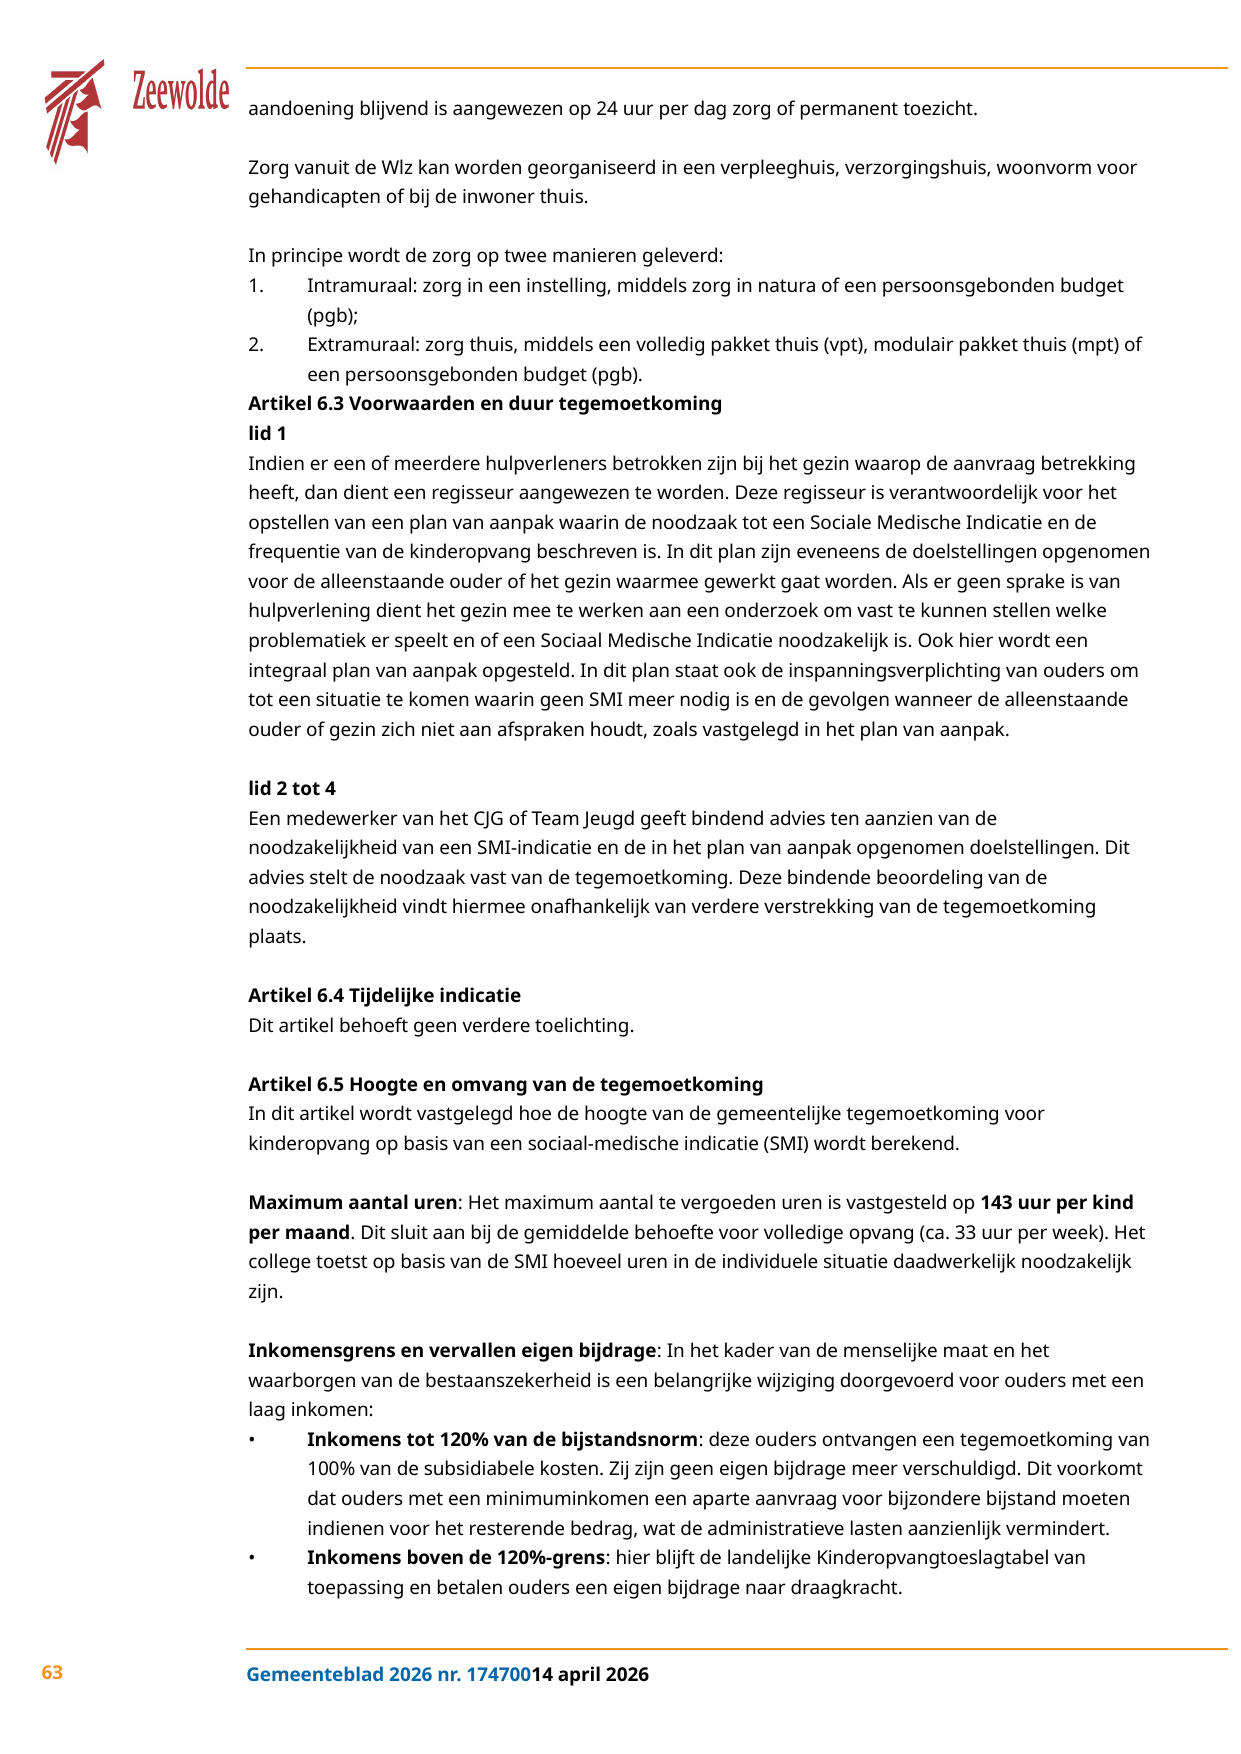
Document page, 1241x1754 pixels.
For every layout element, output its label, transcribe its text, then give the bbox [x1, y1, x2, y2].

text Zorg vanuit de Wlz kan worden georganiseerd in een verpleeghuis, verzorgingshuis, woonvorm voor gehandicapten of bij de inwoner thuis. [248, 154, 1152, 209]
text lid 1 [248, 420, 1152, 446]
list Intramuraal: zorg in een instelling, middels zorg in natura of een persoonsgebonden budget (pgb); [248, 272, 1152, 328]
list Extramuraal: zorg thuis, middels een volledig pakket thuis (vpt), modulair pakket thuis (mpt) of een persoonsgebonden budget (pgb). [248, 331, 1152, 387]
text lid 2 tot 4 [248, 775, 1152, 801]
list Inkomens tot 120% van de bijstandsnorm: deze ouders ontvangen een tegemoetkoming van 100% van de subsidiabele kosten. Zij zijn geen eigen bijdrage meer verschuldigd. Dit voorkomt dat ouders met een minimuminkomen een aparte aanvraag voor bijzondere bijstand moeten indienen voor het resterende bedrag, wat de administratieve lasten aanzienlijk vermindert. [248, 1426, 1152, 1541]
text Indien er een of meerdere hulpverleners betrokken zijn bij het gezin waarop de aanvraag betrekking heeft, dan dient een regisseur aangewezen te worden. Deze regisseur is verantwoordelijk voor het opstellen van een plan van aanpak waarin de noodzaak tot een Sociale Medische Indicatie en de frequentie van de kinderopvang beschreven is. In dit plan zijn eveneens de doelstellingen opgenomen voor de alleenstaande ouder of het gezin waarmee gewerkt gaat worden. Als er geen sprake is van hulpverlening dient het gezin mee te werken aan een onderzoek om vast te kunnen stellen welke problematiek er speelt en of een Sociaal Medische Indicatie noodzakelijk is. Ook hier wordt een integraal plan van aanpak opgesteld. In dit plan staat ook de inspanningsverplichting van ouders om tot een situatie te komen waarin geen SMI meer nodig is en de gevolgen wanneer de alleenstaande ouder of gezin zich niet aan afspraken houdt, zoals vastgelegd in het plan van aanpak. [248, 450, 1152, 742]
text Artikel 6.3 Voorwaarden en duur tegemoetkoming [248, 391, 1152, 416]
picture [41, 47, 231, 172]
text Dit artikel behoeft geen verdere toelichting. [248, 1012, 1152, 1038]
text Artikel 6.5 Hoogte en omvang van de tegemoetkoming [248, 1071, 1152, 1097]
text In dit artikel wordt vastgelegd hoe de hoogte van de gemeentelijke tegemoetkoming voor kinderopvang op basis van een sociaal-medische indicatie (SMI) wordt berekend. [248, 1101, 1152, 1156]
list Inkomens boven de 120%-grens: hier blijft de landelijke Kinderopvangtoeslagtabel van toepassing en betalen ouders een eigen bijdrage naar draagkracht. [248, 1544, 1152, 1600]
text Inkomensgrens en vervallen eigen bijdrage: In het kader van de menselijke maat en het waarborgen van de bestaanszekerheid is een belangrijke wijziging doorgevoerd voor ouders met een laag inkomen: [248, 1337, 1152, 1422]
text Maximum aantal uren: Het maximum aantal te vergoeden uren is vastgesteld op 143 uur per kind per maand. Dit sluit aan bij de gemiddelde behoefte voor volledige opvang (ca. 33 uur per week). Het college toetst op basis van de SMI hoeveel uren in de individuele situatie daadwerkelijk noodzakelijk zijn. [248, 1189, 1152, 1304]
text Artikel 6.4 Tijdelijke indicatie [248, 982, 1152, 1008]
text Een medewerker van het CJG of Team Jeugd geeft bindend advies ten aanzien van de noodzakelijkheid van een SMI-indicatie en de in het plan van aanpak opgenomen doelstellingen. Dit advies stelt de noodzaak vast van de tegemoetkoming. Deze bindende beoordeling van de noodzakelijkheid vindt hiermee onafhankelijk van verdere verstrekking van de tegemoetkoming plaats. [248, 805, 1152, 949]
text aandoening blijvend is aangewezen op 24 uur per dag zorg of permanent toezicht. [248, 95, 1152, 121]
text In principe wordt de zorg op twee manieren geleverd: [248, 243, 1152, 268]
